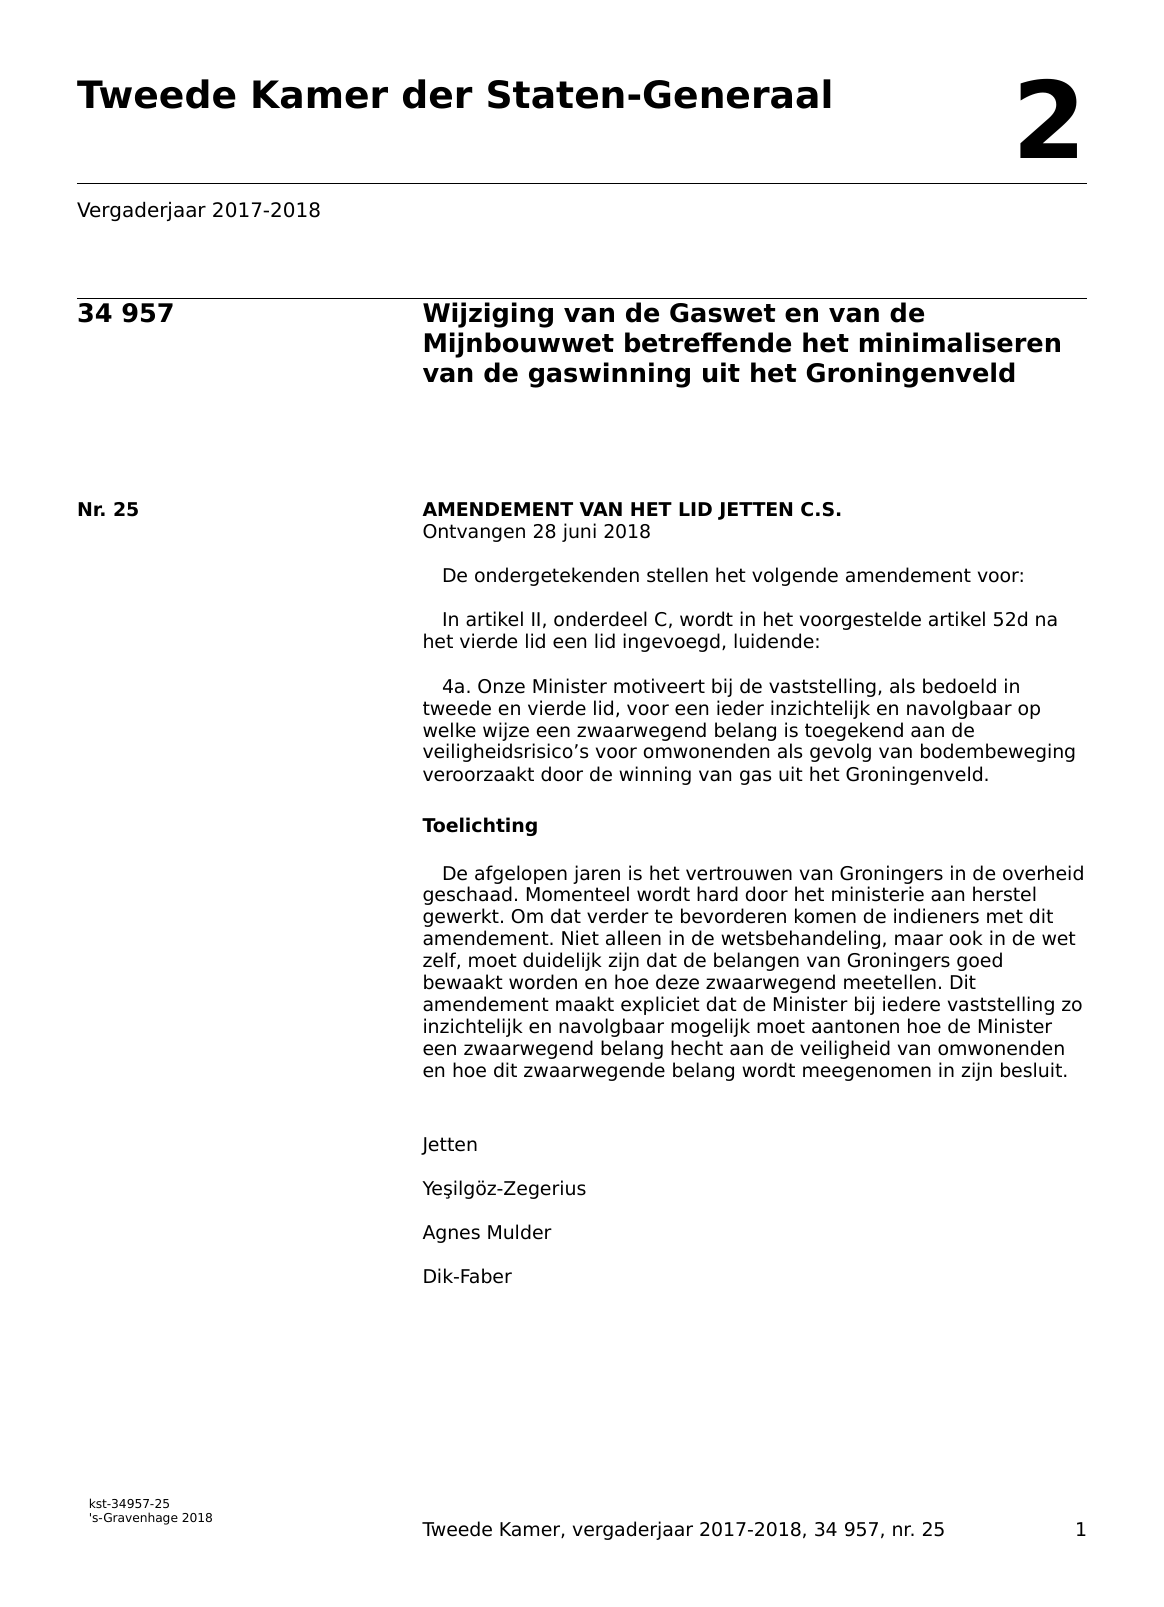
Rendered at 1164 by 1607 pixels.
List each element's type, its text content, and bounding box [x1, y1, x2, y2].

text Jetten Yeşilgöz-Zegerius Agnes Mulder Dik-Faber [422, 1112, 1087, 1288]
text Ontvangen 28 juni 2018 [422, 521, 1087, 543]
text kst-34957-25 [88, 1497, 323, 1511]
text De ondergetekenden stellen het volgende amendement voor: [422, 565, 1087, 587]
table_header 2 [886, 59, 1087, 183]
text 4a. Onze Minister motiveert bij de vaststelling, als bedoeld in tweede en vierde lid, voor een ieder inzichtelijk en navolgbaar op welke wijze een zwaarwegend belang is toegekend aan de veiligheidsrisico’s voor omwonenden als gevolg van bodembeweging veroorzaakt door de winning van gas uit het Groningenveld. [422, 676, 1087, 785]
text 's-Gravenhage 2018 [88, 1511, 323, 1525]
subtitle Nr. 25 AMENDEMENT VAN HET LID JETTEN C.S. [77, 499, 1087, 521]
table_header Tweede Kamer der Staten-Generaal [77, 59, 886, 183]
text In artikel II, onderdeel C, wordt in het voorgestelde artikel 52d na het vierde lid een lid ingevoegd, luidende: [422, 609, 1087, 653]
text De afgelopen jaren is het vertrouwen van Groningers in de overheid geschaad. Momenteel wordt hard door het ministerie aan herstel gewerkt. Om dat verder te bevorderen komen de indieners met dit amendement. Niet alleen in de wetsbehandeling, maar ook in de wet zelf, moet duidelijk zijn dat de belangen van Groningers goed bewaakt worden en hoe deze zwaarwegend meetellen. Dit amendement maakt expliciet dat de Minister bij iedere vaststelling zo inzichtelijk en navolgbaar mogelijk moet aantonen hoe de Minister een zwaarwegend belang hecht aan de veiligheid van omwonenden en hoe dit zwaarwegende belang wordt meegenomen in zijn besluit. [422, 862, 1087, 1082]
subtitle 34 957 Wijziging van de Gaswet en van de Mijnbouwwet betreffende het minimaliseren van de gaswinning uit het Groningenveld [77, 299, 1087, 388]
subtitle Toelichting [422, 815, 1087, 837]
table_cell Vergaderjaar 2017-2018 [77, 184, 1087, 298]
